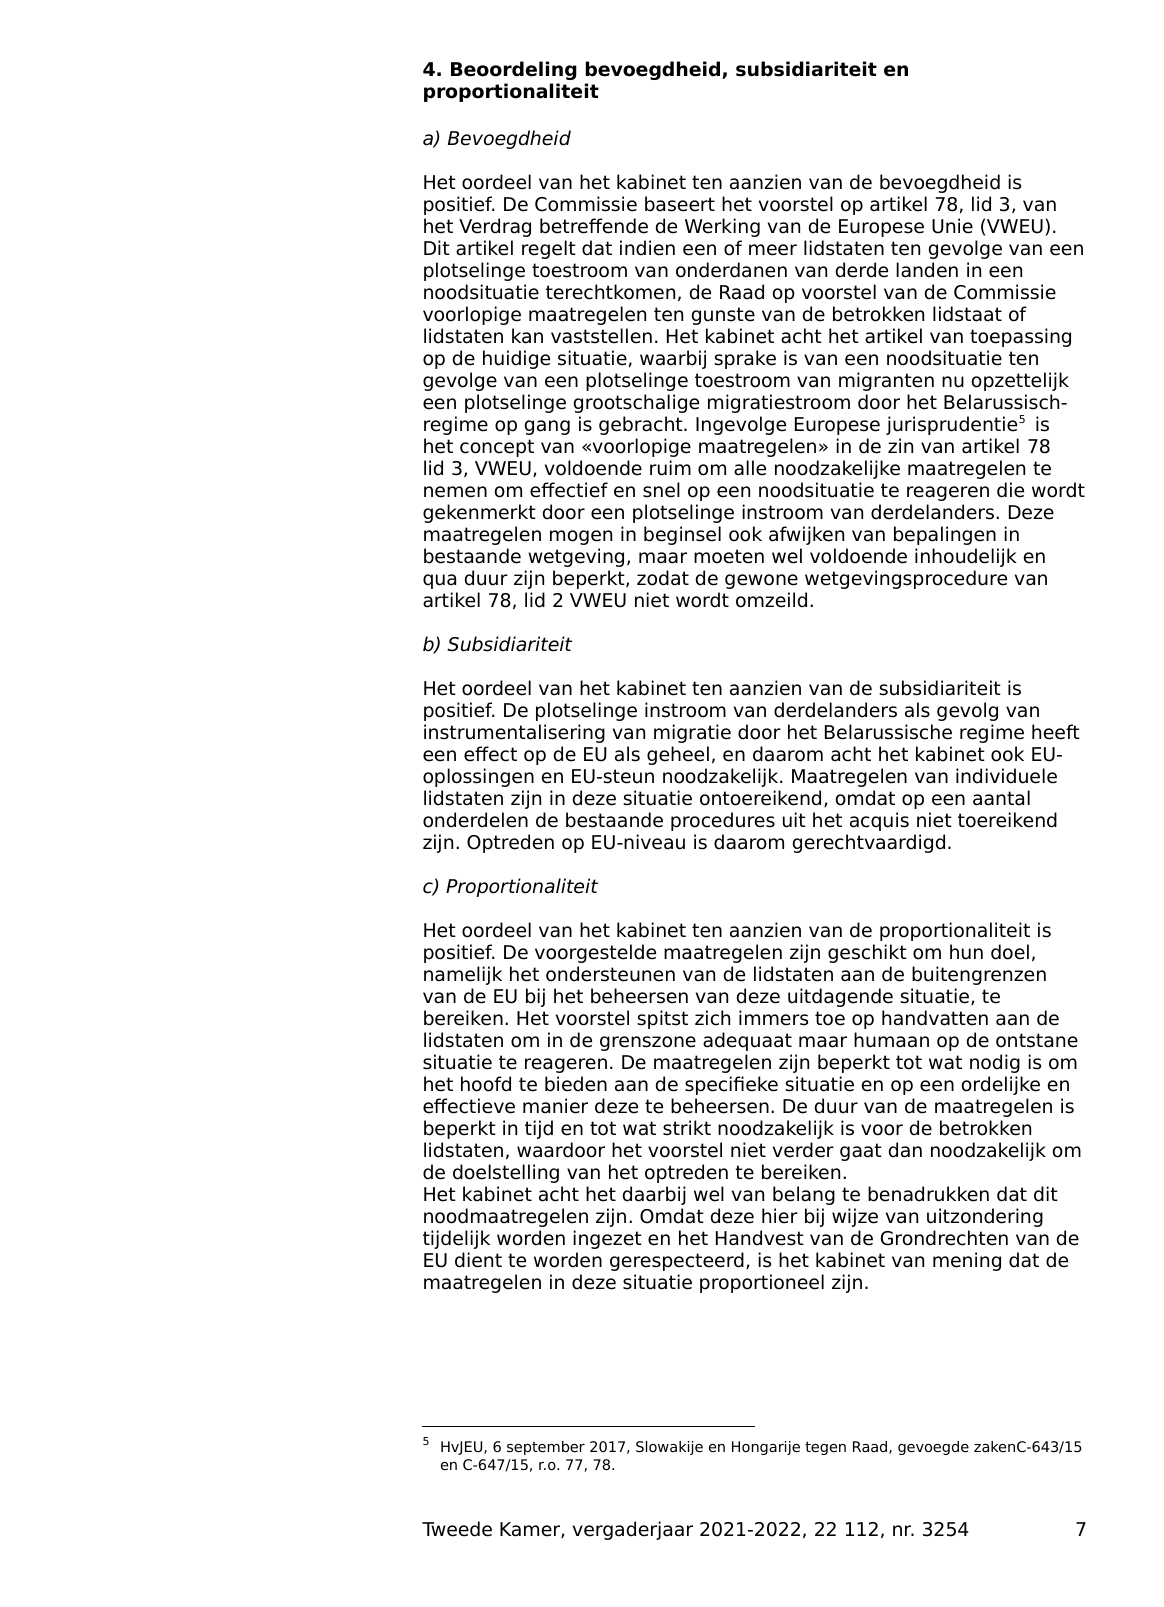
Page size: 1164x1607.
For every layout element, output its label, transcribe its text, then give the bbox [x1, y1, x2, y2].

subtitle a) Bevoegdheid [422, 128, 1087, 150]
subtitle 4. Beoordeling bevoegdheid, subsidiariteit en proportionaliteit [422, 59, 1087, 103]
text HvJEU, 6 september 2017, Slowakije en Hongarije tegen Raad, gevoegde zakenC-643/15 en C-647/15, r.o. 77, 78. [422, 1435, 1087, 1474]
subtitle b) Subsidiariteit [422, 634, 1087, 656]
text Het oordeel van het kabinet ten aanzien van de bevoegdheid is positief. De Commissie baseert het voorstel op artikel 78, lid 3, van het Verdrag betreffende de Werking van de Europese Unie (VWEU). Dit artikel regelt dat indien een of meer lidstaten ten gevolge van een plotselinge toestroom van onderdanen van derde landen in een noodsituatie terechtkomen, de Raad op voorstel van de Commissie voorlopige maatregelen ten gunste van de betrokken lidstaat of lidstaten kan vaststellen. Het kabinet acht het artikel van toepassing op de huidige situatie, waarbij sprake is van een noodsituatie ten gevolge van een plotselinge toestroom van migranten nu opzettelijk een plotselinge grootschalige migratiestroom door het Belarussisch-regime op gang is gebracht. Ingevolge Europese jurisprudentie is het concept van «voorlopige maatregelen» in de zin van artikel 78 lid 3, VWEU, voldoende ruim om alle noodzakelijke maatregelen te nemen om effectief en snel op een noodsituatie te reageren die wordt gekenmerkt door een plotselinge instroom van derdelanders. Deze maatregelen mogen in beginsel ook afwijken van bepalingen in bestaande wetgeving, maar moeten wel voldoende inhoudelijk en qua duur zijn beperkt, zodat de gewone wetgevingsprocedure van artikel 78, lid 2 VWEU niet wordt omzeild. [422, 172, 1087, 612]
text Het oordeel van het kabinet ten aanzien van de subsidiariteit is positief. De plotselinge instroom van derdelanders als gevolg van instrumentalisering van migratie door het Belarussische regime heeft een effect op de EU als geheel, en daarom acht het kabinet ook EU-oplossingen en EU-steun noodzakelijk. Maatregelen van individuele lidstaten zijn in deze situatie ontoereikend, omdat op een aantal onderdelen de bestaande procedures uit het acquis niet toereikend zijn. Optreden op EU-niveau is daarom gerechtvaardigd. [422, 678, 1087, 854]
text Het oordeel van het kabinet ten aanzien van de proportionaliteit is positief. De voorgestelde maatregelen zijn geschikt om hun doel, namelijk het ondersteunen van de lidstaten aan de buitengrenzen van de EU bij het beheersen van deze uitdagende situatie, te bereiken. Het voorstel spitst zich immers toe op handvatten aan de lidstaten om in de grenszone adequaat maar humaan op de ontstane situatie te reageren. De maatregelen zijn beperkt tot wat nodig is om het hoofd te bieden aan de specifieke situatie en op een ordelijke en effectieve manier deze te beheersen. De duur van de maatregelen is beperkt in tijd en tot wat strikt noodzakelijk is voor de betrokken lidstaten, waardoor het voorstel niet verder gaat dan noodzakelijk om de doelstelling van het optreden te bereiken. [422, 920, 1087, 1184]
text Het kabinet acht het daarbij wel van belang te benadrukken dat dit noodmaatregelen zijn. Omdat deze hier bij wijze van uitzondering tijdelijk worden ingezet en het Handvest van de Grondrechten van de EU dient te worden gerespecteerd, is het kabinet van mening dat de maatregelen in deze situatie proportioneel zijn. [422, 1184, 1087, 1294]
subtitle c) Proportionaliteit [422, 876, 1087, 898]
